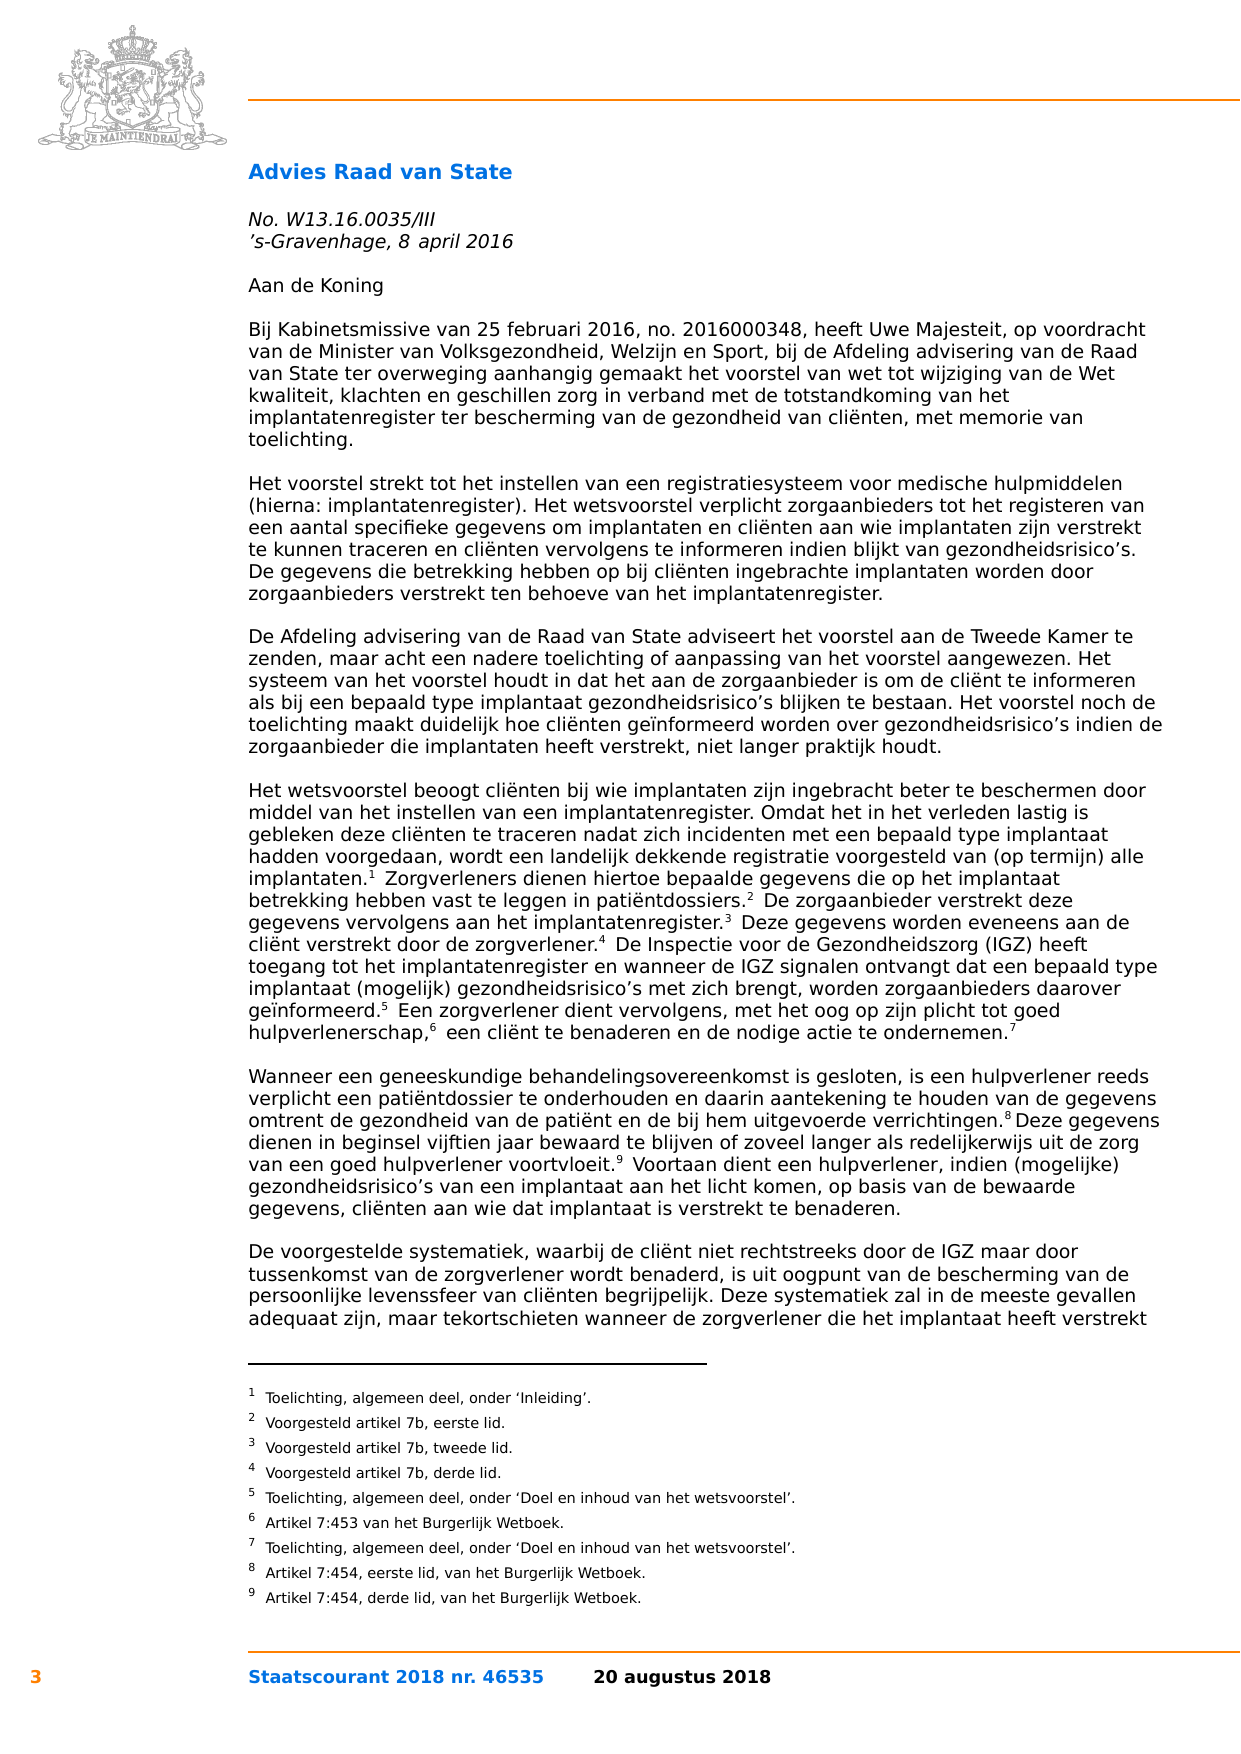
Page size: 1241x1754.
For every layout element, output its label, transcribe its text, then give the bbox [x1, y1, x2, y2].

text De Afdeling advisering van de Raad van State adviseert het voorstel aan de Tweede Kamer te zenden, maar acht een nadere toelichting of aanpassing van het voorstel aangewezen. Het systeem van het voorstel houdt in dat het aan de zorgaanbieder is om de cliënt te informeren als bij een bepaald type implantaat gezondheidsrisico’s blijken te bestaan. Het voorstel noch de toelichting maakt duidelijk hoe cliënten geïnformeerd worden over gezondheidsrisico’s indien de zorgaanbieder die implantaten heeft verstrekt, niet langer praktijk houdt. [248, 626, 1163, 758]
subtitle Advies Raad van State [248, 160, 1163, 184]
text Voorgesteld artikel 7b, derde lid. [248, 1461, 1163, 1483]
text Voorgesteld artikel 7b, eerste lid. [248, 1411, 1163, 1433]
text Toelichting, algemeen deel, onder ‘Inleiding’. [248, 1386, 1163, 1408]
text Toelichting, algemeen deel, onder ‘Doel en inhoud van het wetsvoorstel’. [248, 1536, 1163, 1558]
text Artikel 7:454, eerste lid, van het Burgerlijk Wetboek. [248, 1561, 1163, 1583]
text Aan de Koning [248, 275, 1163, 297]
text De voorgestelde systematiek, waarbij de cliënt niet rechtstreeks door de IGZ maar door tussenkomst van de zorgverlener wordt benaderd, is uit oogpunt van de bescherming van de persoonlijke levenssfeer van cliënten begrijpelijk. Deze systematiek zal in de meeste gevallen adequaat zijn, maar tekortschieten wanneer de zorgverlener die het implantaat heeft verstrekt [248, 1241, 1163, 1329]
text Het wetsvoorstel beoogt cliënten bij wie implantaten zijn ingebracht beter te beschermen door middel van het instellen van een implantatenregister. Omdat het in het verleden lastig is gebleken deze cliënten te traceren nadat zich incidenten met een bepaald type implantaat hadden voorgedaan, wordt een landelijk dekkende registratie voorgesteld van (op termijn) alle implantaten. Zorgverleners dienen hiertoe bepaalde gegevens die op het implantaat betrekking hebben vast te leggen in patiëntdossiers. De zorgaanbieder verstrekt deze gegevens vervolgens aan het implantatenregister. Deze gegevens worden eveneens aan de cliënt verstrekt door de zorgverlener. De Inspectie voor de Gezondheidszorg (IGZ) heeft toegang tot het implantatenregister en wanneer de IGZ signalen ontvangt dat een bepaald type implantaat (mogelijk) gezondheidsrisico’s met zich brengt, worden zorgaanbieders daarover geïnformeerd. Een zorgverlener dient vervolgens, met het oog op zijn plicht tot goed hulpverlenerschap, een cliënt te benaderen en de nodige actie te ondernemen. [248, 780, 1163, 1044]
text Bij Kabinetsmissive van 25 februari 2016, no. 2016000348, heeft Uwe Majesteit, op voordracht van de Minister van Volksgezondheid, Welzijn en Sport, bij de Afdeling advisering van de Raad van State ter overweging aanhangig gemaakt het voorstel van wet tot wijziging van de Wet kwaliteit, klachten en geschillen zorg in verband met de totstandkoming van het implantatenregister ter bescherming van de gezondheid van cliënten, met memorie van toelichting. [248, 319, 1163, 451]
text ’s-Gravenhage, 8 april 2016 [248, 231, 1163, 253]
text Wanneer een geneeskundige behandelingsovereenkomst is gesloten, is een hulpverlener reeds verplicht een patiëntdossier te onderhouden en daarin aantekening te houden van de gegevens omtrent de gezondheid van de patiënt en de bij hem uitgevoerde verrichtingen.Deze gegevens dienen in beginsel vijftien jaar bewaard te blijven of zoveel langer als redelijkerwijs uit de zorg van een goed hulpverlener voortvloeit. Voortaan dient een hulpverlener, indien (mogelijke) gezondheidsrisico’s van een implantaat aan het licht komen, op basis van de bewaarde gegevens, cliënten aan wie dat implantaat is verstrekt te benaderen. [248, 1066, 1163, 1219]
text No. W13.16.0035/III [248, 209, 1163, 231]
text Het voorstel strekt tot het instellen van een registratiesysteem voor medische hulpmiddelen (hierna: implantatenregister). Het wetsvoorstel verplicht zorgaanbieders tot het registeren van een aantal specifieke gegevens om implantaten en cliënten aan wie implantaten zijn verstrekt te kunnen traceren en cliënten vervolgens te informeren indien blijkt van gezondheidsrisico’s. De gegevens die betrekking hebben op bij cliënten ingebrachte implantaten worden door zorgaanbieders verstrekt ten behoeve van het implantatenregister. [248, 473, 1163, 604]
text Artikel 7:453 van het Burgerlijk Wetboek. [248, 1511, 1163, 1533]
text Toelichting, algemeen deel, onder ‘Doel en inhoud van het wetsvoorstel’. [248, 1486, 1163, 1508]
text Artikel 7:454, derde lid, van het Burgerlijk Wetboek. [248, 1586, 1163, 1608]
text Voorgesteld artikel 7b, tweede lid. [248, 1436, 1163, 1458]
picture [38, 25, 227, 150]
